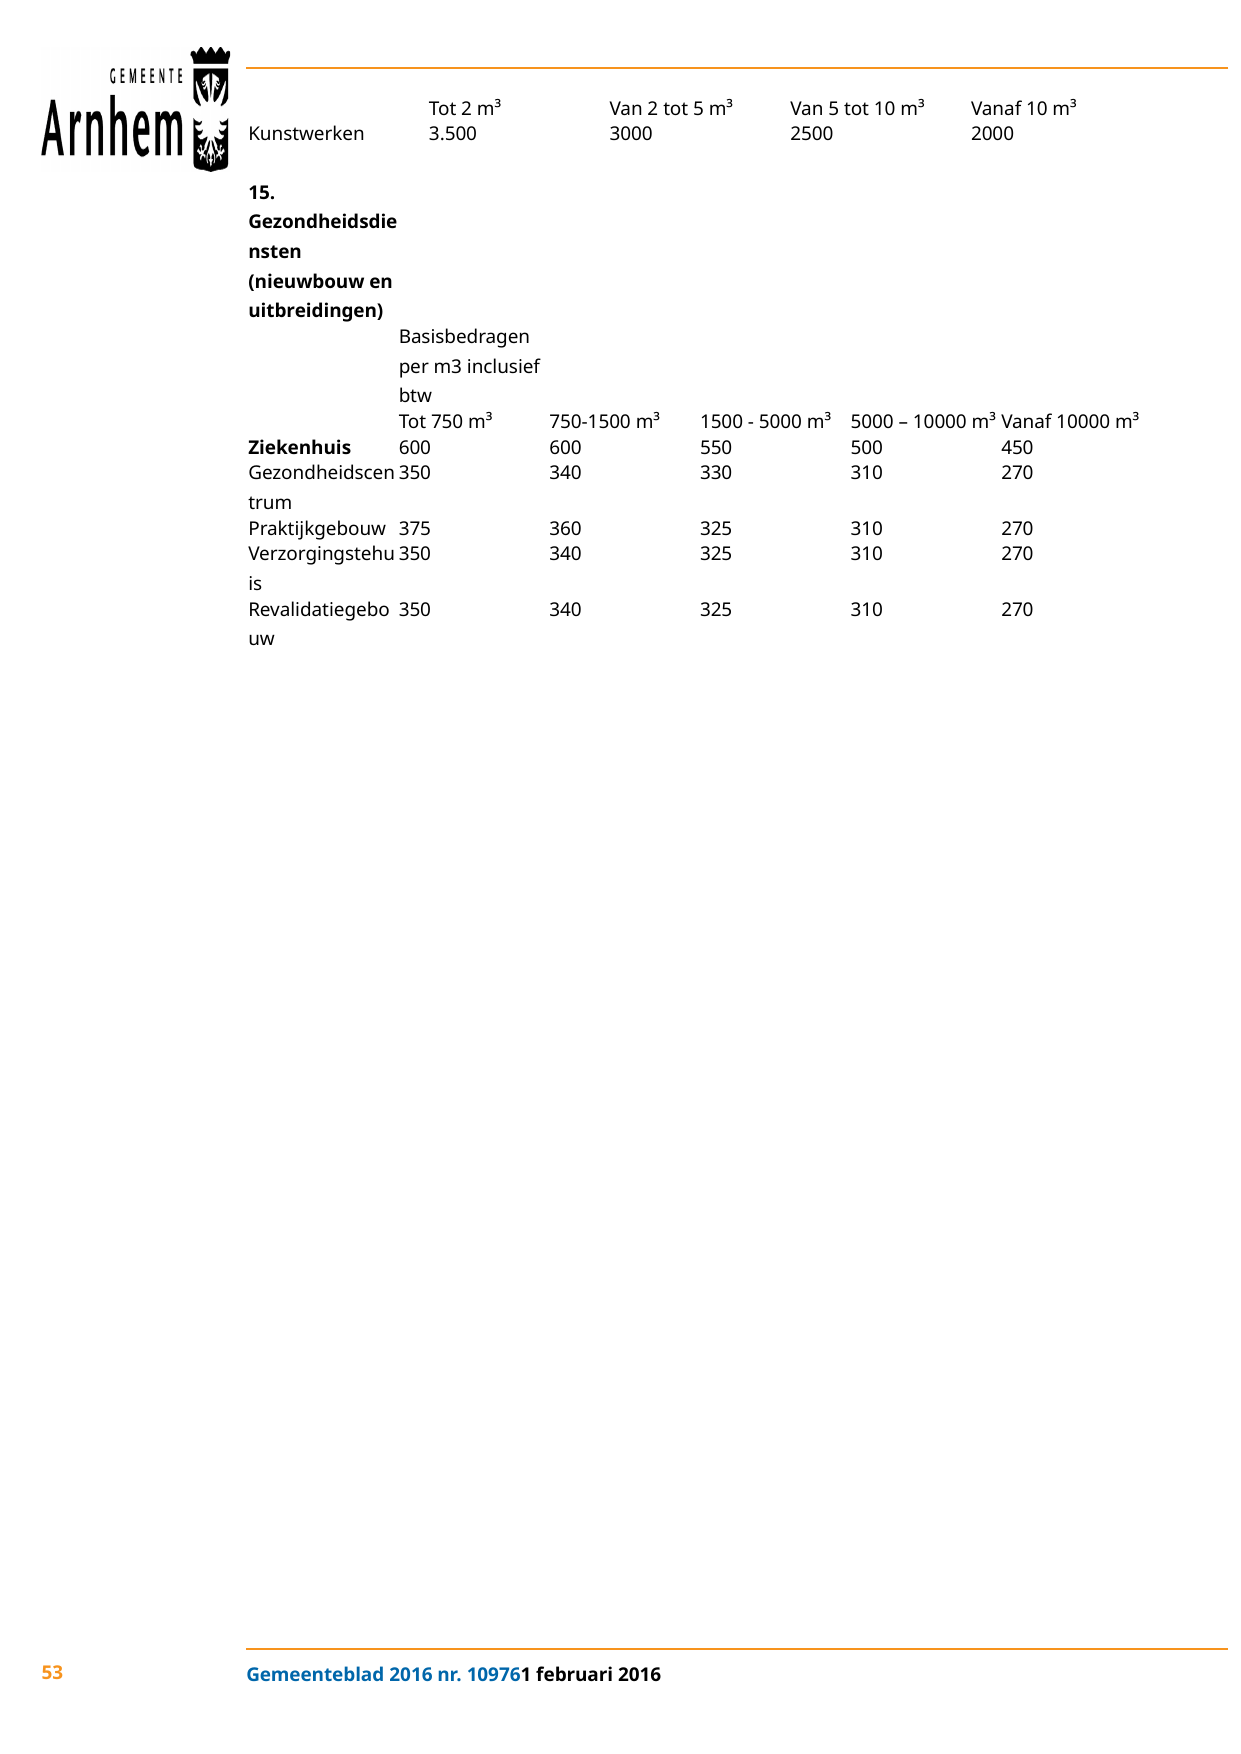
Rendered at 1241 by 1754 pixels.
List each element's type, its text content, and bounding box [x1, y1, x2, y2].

table_cell 310 [850, 596, 1001, 651]
table_cell 2500 [790, 121, 971, 146]
table_cell Verzorgingstehuis [248, 541, 398, 596]
table_cell 600 [399, 434, 549, 459]
table_cell [248, 408, 398, 434]
table_cell Basisbedragen per m3 inclusief btw [399, 323, 549, 408]
table_cell 325 [700, 541, 850, 596]
table_cell 600 [549, 434, 700, 459]
table_cell 350 [399, 460, 549, 515]
table_cell 350 [399, 541, 549, 596]
table_cell 360 [549, 515, 700, 541]
table_header 15. Gezondheidsdiensten (nieuwbouw en uitbreidingen) [248, 179, 398, 323]
table_cell 340 [549, 596, 700, 651]
table_cell 270 [1001, 515, 1152, 541]
table_cell [248, 323, 398, 408]
table_cell Tot 750 m³ [399, 408, 549, 434]
table_cell 450 [1001, 434, 1152, 459]
table_cell 3000 [609, 121, 790, 146]
table_cell 3.500 [429, 121, 609, 146]
table_cell Praktijkgebouw [248, 515, 398, 541]
table_cell 270 [1001, 541, 1152, 596]
table_cell 375 [399, 515, 549, 541]
table_cell Vanaf 10000 m³ [1001, 408, 1152, 434]
table_cell 750-1500 m³ [549, 408, 700, 434]
picture [41, 47, 231, 172]
table_cell Van 2 tot 5 m³ [609, 95, 790, 121]
table_cell 1500 - 5000 m³ [700, 408, 850, 434]
table_cell 270 [1001, 596, 1152, 651]
table_cell 550 [700, 434, 850, 459]
table_cell Van 5 tot 10 m³ [790, 95, 971, 121]
table_cell Vanaf 10 m³ [971, 95, 1152, 121]
table_cell [248, 95, 429, 121]
table_cell 325 [700, 596, 850, 651]
table_cell 325 [700, 515, 850, 541]
table_cell Ziekenhuis [248, 434, 398, 459]
table_cell Kunstwerken [248, 121, 429, 146]
table_cell Revalidatiegebouw [248, 596, 398, 651]
table_cell 350 [399, 596, 549, 651]
table_cell 5000 – 10000 m³ [850, 408, 1001, 434]
table_cell 330 [700, 460, 850, 515]
table_cell Tot 2 m³ [429, 95, 609, 121]
table_cell 310 [850, 541, 1001, 596]
table_cell 500 [850, 434, 1001, 459]
table_cell 310 [850, 460, 1001, 515]
table_cell 2000 [971, 121, 1152, 146]
table_cell 270 [1001, 460, 1152, 515]
table_cell 340 [549, 541, 700, 596]
table_cell 310 [850, 515, 1001, 541]
table_cell 340 [549, 460, 700, 515]
table_cell Gezondheidscentrum [248, 460, 398, 515]
